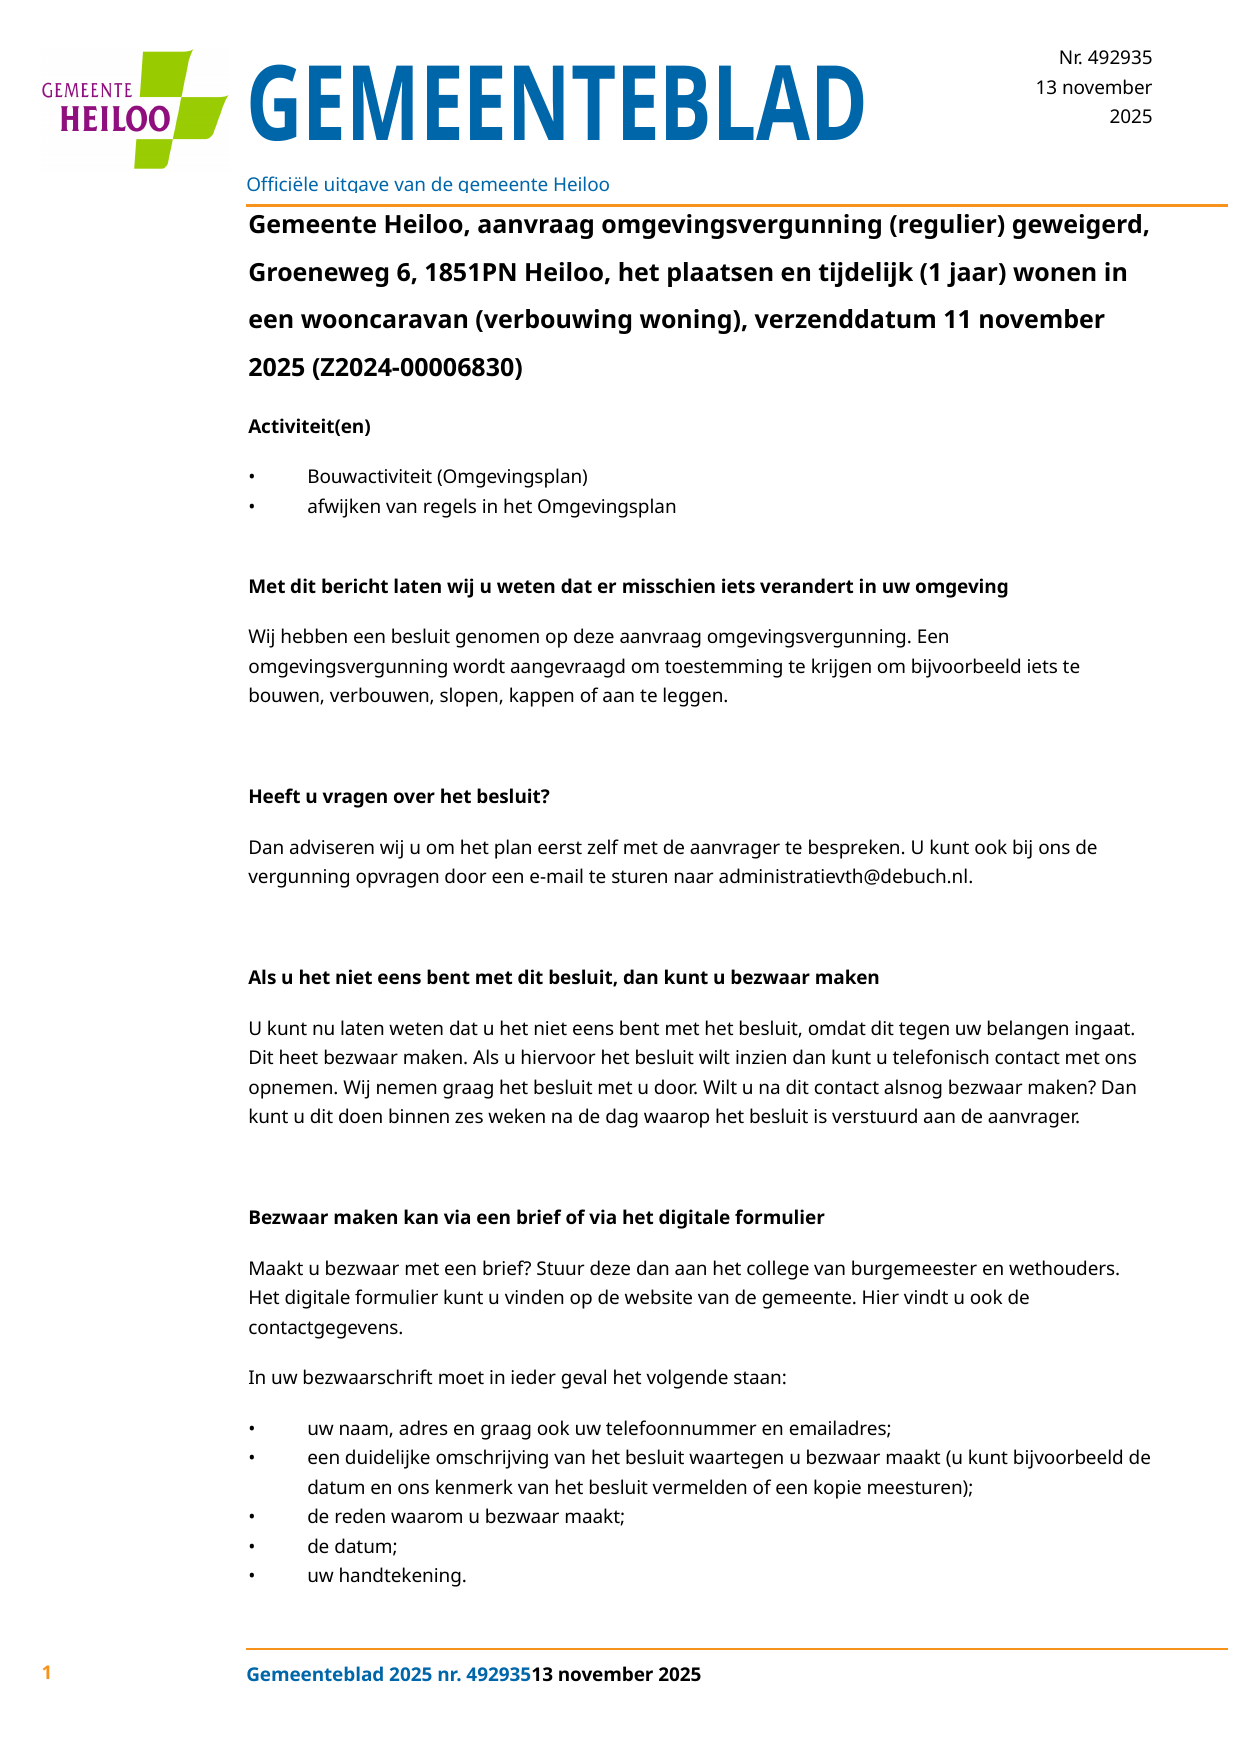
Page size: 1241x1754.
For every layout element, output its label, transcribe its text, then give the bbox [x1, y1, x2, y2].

text U kunt nu laten weten dat u het niet eens bent met het besluit, omdat dit tegen uw belangen ingaat. Dit heet bezwaar maken. Als u hiervoor het besluit wilt inzien dan kunt u telefonisch contact met ons opnemen. Wij nemen graag het besluit met u door. Wilt u na dit contact alsnog bezwaar maken? Dan kunt u dit doen binnen zes weken na de dag waarop het besluit is verstuurd aan de aanvrager. [248, 1015, 1152, 1129]
text Bezwaar maken kan via een brief of via het digitale formulier [248, 1204, 1152, 1230]
list de datum; [248, 1533, 1152, 1559]
text Dan adviseren wij u om het plan eerst zelf met de aanvrager te bespreken. U kunt ook bij ons de vergunning opvragen door een e-mail te sturen naar administratievth@debuch.nl. [248, 834, 1152, 889]
list de reden waarom u bezwaar maakt; [248, 1503, 1152, 1529]
list uw handtekening. [248, 1563, 1152, 1588]
picture [41, 47, 231, 172]
list afwijken van regels in het Omgevingsplan [248, 493, 1152, 519]
text Als u het niet eens bent met dit besluit, dan kunt u bezwaar maken [248, 964, 1152, 990]
text Heeft u vragen over het besluit? [248, 783, 1152, 809]
text Activiteit(en) [248, 413, 1152, 439]
text Met dit bericht laten wij u weten dat er misschien iets verandert in uw omgeving [248, 573, 1152, 599]
text Maakt u bezwaar met een brief? Stuur deze dan aan het college van burgemeester en wethouders. Het digitale formulier kunt u vinden op de website van de gemeente. Hier vindt u ook de contactgegevens. [248, 1255, 1152, 1340]
list uw naam, adres en graag ook uw telefoonnummer en emailadres; [248, 1415, 1152, 1441]
text In uw bezwaarschrift moet in ieder geval het volgende staan: [248, 1364, 1152, 1390]
text Wij hebben een besluit genomen op deze aanvraag omgevingsvergunning. Een omgevingsvergunning wordt aangevraagd om toestemming te krijgen om bijvoorbeeld iets te bouwen, verbouwen, slopen, kappen of aan te leggen. [248, 623, 1152, 708]
text Gemeente Heiloo, aanvraag omgevingsvergunning (regulier) geweigerd, Groeneweg 6, 1851PN Heiloo, het plaatsen en tijdelijk (1 jaar) wonen in een wooncaravan (verbouwing woning), verzenddatum 11 november 2025 (Z2024-00006830) [248, 207, 1152, 384]
list een duidelijke omschrijving van het besluit waartegen u bezwaar maakt (u kunt bijvoorbeeld de datum en ons kenmerk van het besluit vermelden of een kopie meesturen); [248, 1444, 1152, 1500]
list Bouwactiviteit (Omgevingsplan) [248, 463, 1152, 489]
